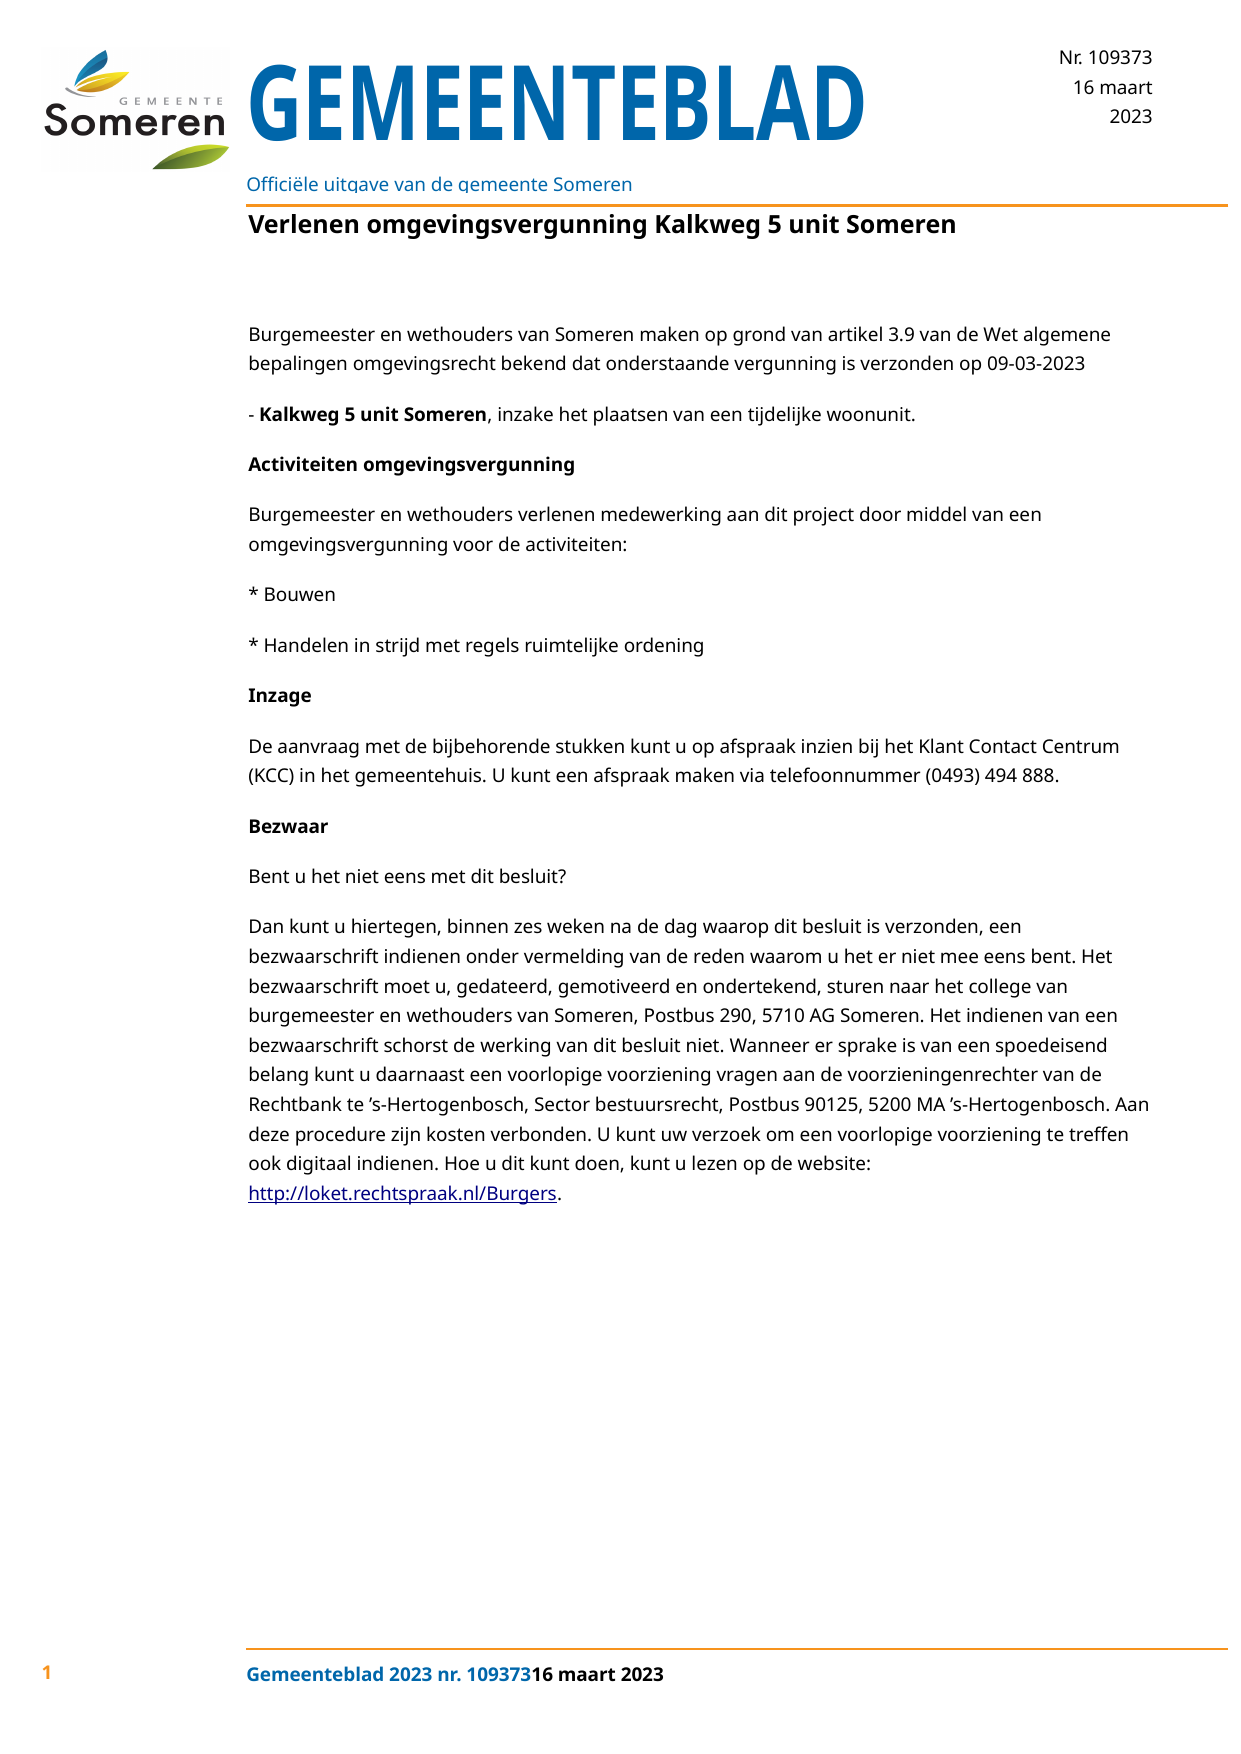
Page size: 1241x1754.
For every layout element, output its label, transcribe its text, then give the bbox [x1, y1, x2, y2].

text * Bouwen [248, 582, 1152, 607]
picture [41, 47, 231, 172]
text De aanvraag met de bijbehorende stukken kunt u op afspraak inzien bij het Klant Contact Centrum (KCC) in het gemeentehuis. U kunt een afspraak maken via telefoonnummer (0493) 494 888. [248, 733, 1152, 788]
text Verlenen omgevingsvergunning Kalkweg 5 unit Someren [248, 207, 1152, 241]
text Dan kunt u hiertegen, binnen zes weken na de dag waarop dit besluit is verzonden, een bezwaarschrift indienen onder vermelding van de reden waarom u het er niet mee eens bent. Het bezwaarschrift moet u, gedateerd, gemotiveerd en ondertekend, sturen naar het college van burgemeester en wethouders van Someren, Postbus 290, 5710 AG Someren. Het indienen van een bezwaarschrift schorst de werking van dit besluit niet. Wanneer er sprake is van een spoedeisend belang kunt u daarnaast een voorlopige voorziening vragen aan de voorzieningenrechter van de Rechtbank te ’s-Hertogenbosch, Sector bestuursrecht, Postbus 90125, 5200 MA ’s-Hertogenbosch. Aan deze procedure zijn kosten verbonden. U kunt uw verzoek om een voorlopige voorziening te treffen ook digitaal indienen. Hoe u dit kunt doen, kunt u lezen op de website: http://loket.rechtspraak.nl/Burgers. [248, 914, 1152, 1206]
text * Handelen in strijd met regels ruimtelijke ordening [248, 632, 1152, 658]
text Burgemeester en wethouders verlenen medewerking aan dit project door middel van een omgevingsvergunning voor de activiteiten: [248, 502, 1152, 557]
text - Kalkweg 5 unit Someren, inzake het plaatsen van een tijdelijke woonunit. [248, 401, 1152, 426]
text Burgemeester en wethouders van Someren maken op grond van artikel 3.9 van de Wet algemene bepalingen omgevingsrecht bekend dat onderstaande vergunning is verzonden op 09-03-2023 [248, 321, 1152, 376]
text Bezwaar [248, 813, 1152, 838]
text Activiteiten omgevingsvergunning [248, 451, 1152, 477]
text Inzage [248, 682, 1152, 708]
text Bent u het niet eens met dit besluit? [248, 863, 1152, 889]
